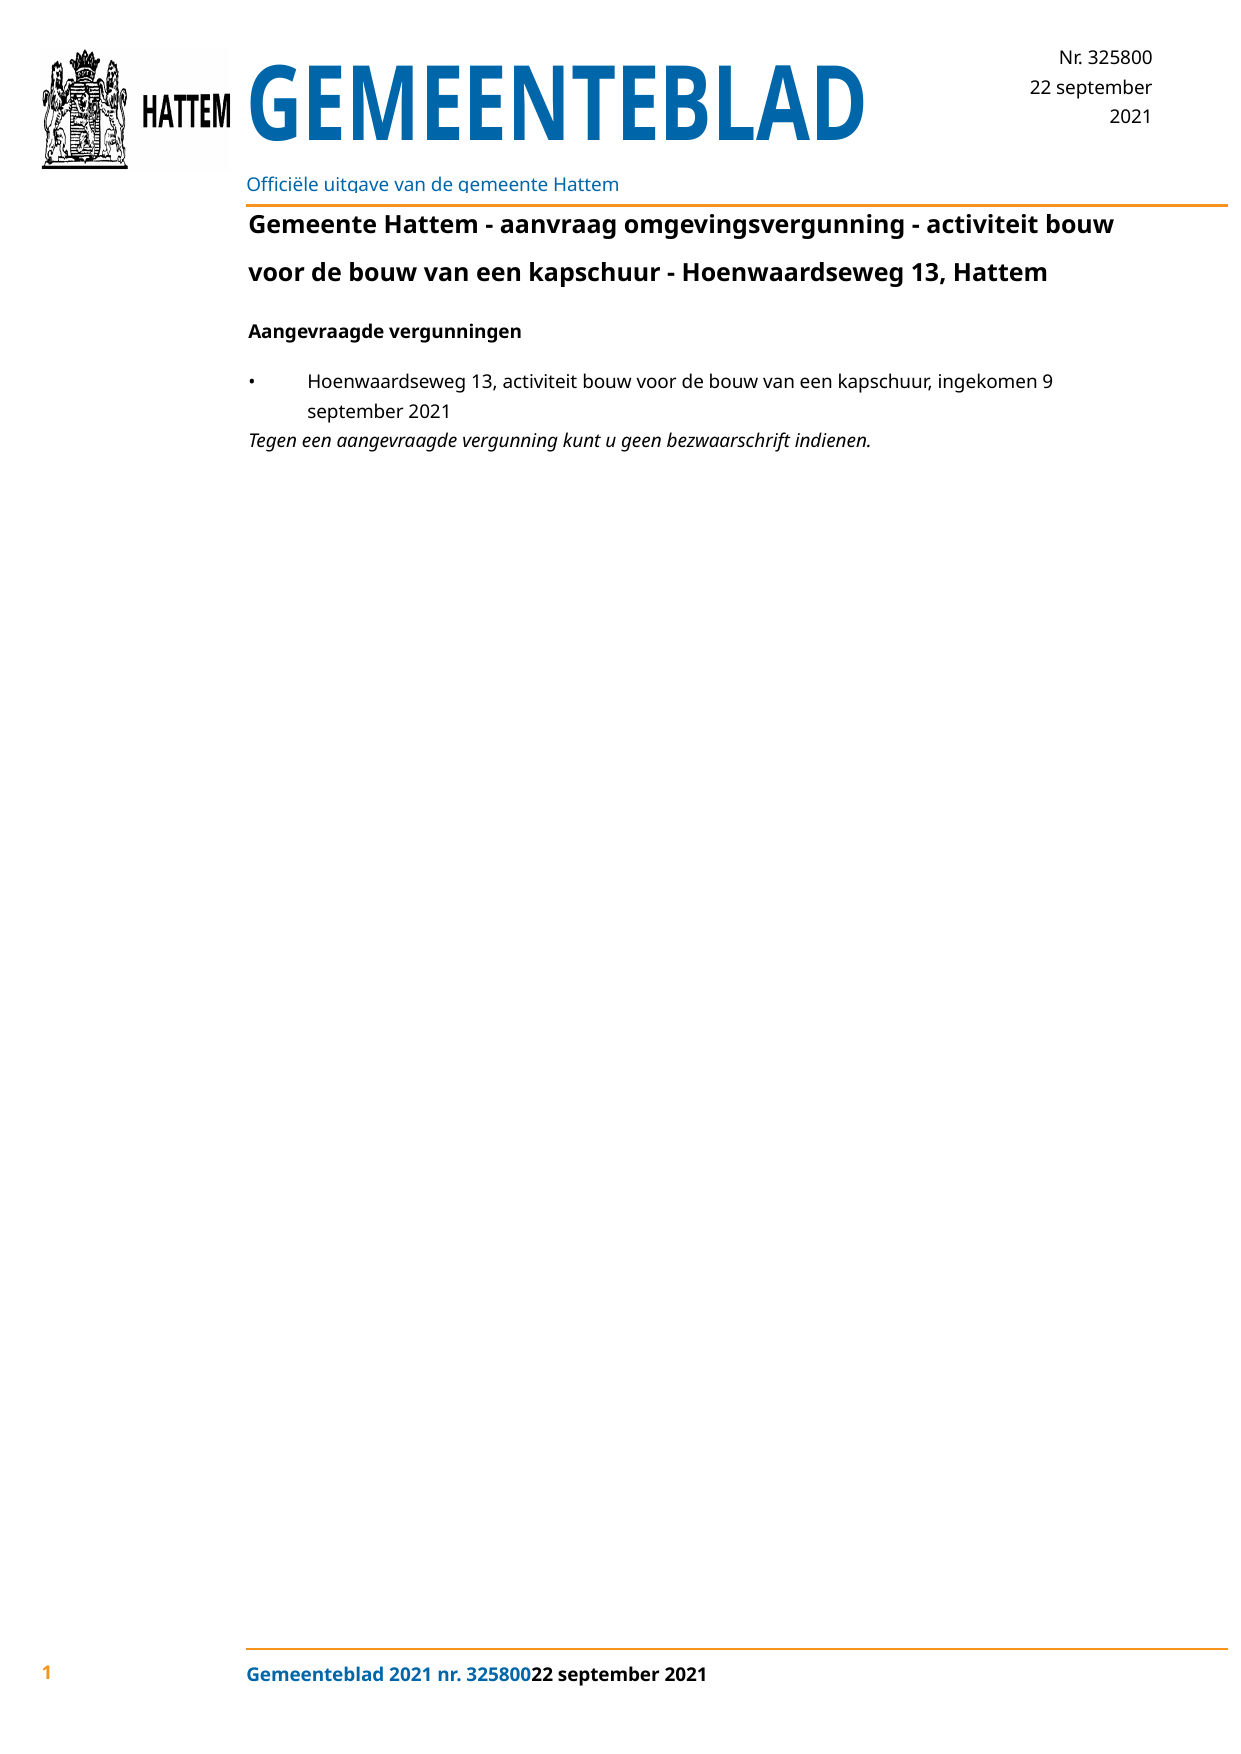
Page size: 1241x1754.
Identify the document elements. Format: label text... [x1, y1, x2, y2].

text Tegen een aangevraagde vergunning kunt u geen bezwaarschrift indienen. [248, 427, 1152, 453]
text Gemeente Hattem - aanvraag omgevingsvergunning - activiteit bouw voor de bouw van een kapschuur - Hoenwaardseweg 13, Hattem [248, 207, 1152, 288]
text Aangevraagde vergunningen [248, 318, 1152, 344]
list Hoenwaardseweg 13, activiteit bouw voor de bouw van een kapschuur, ingekomen 9 september 2021 [248, 368, 1152, 424]
picture [41, 47, 231, 172]
